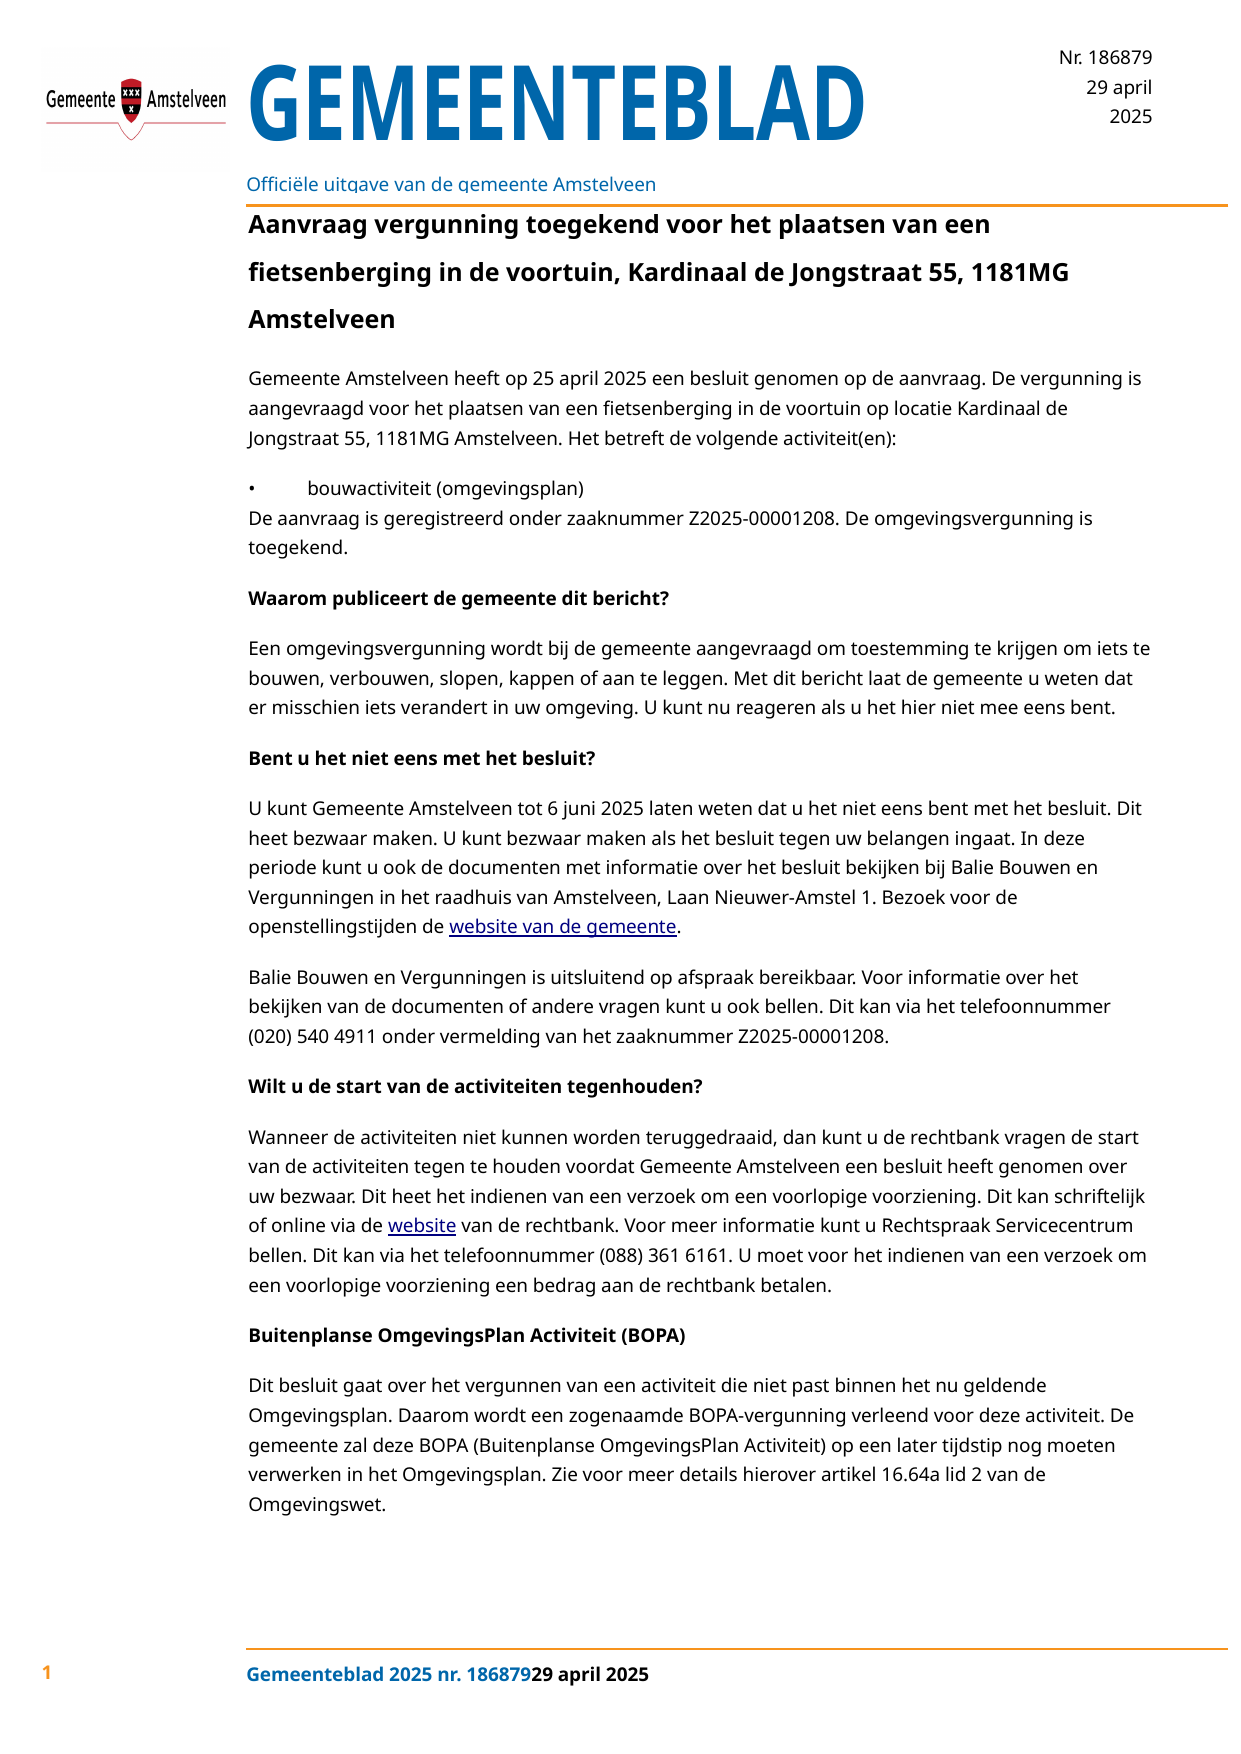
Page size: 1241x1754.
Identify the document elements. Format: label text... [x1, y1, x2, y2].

text Waarom publiceert de gemeente dit bericht? [248, 585, 1152, 610]
text Dit besluit gaat over het vergunnen van een activiteit die niet past binnen het nu geldende Omgevingsplan. Daarom wordt een zogenaamde BOPA-vergunning verleend voor deze activiteit. De gemeente zal deze BOPA (Buitenplanse OmgevingsPlan Activiteit) op een later tijdstip nog moeten verwerken in het Omgevingsplan. Zie voor meer details hierover artikel 16.64a lid 2 van de Omgevingswet. [248, 1373, 1152, 1517]
picture [41, 47, 231, 172]
text Wilt u de start van de activiteiten tegenhouden? [248, 1073, 1152, 1099]
text Gemeente Amstelveen heeft op 25 april 2025 een besluit genomen op de aanvraag. De vergunning is aangevraagd voor het plaatsen van een fietsenberging in de voortuin op locatie Kardinaal de Jongstraat 55, 1181MG Amstelveen. Het betreft de volgende activiteit(en): [248, 366, 1152, 450]
text Bent u het niet eens met het besluit? [248, 745, 1152, 770]
text Aanvraag vergunning toegekend voor het plaatsen van een fietsenberging in de voortuin, Kardinaal de Jongstraat 55, 1181MG Amstelveen [248, 207, 1152, 336]
text U kunt Gemeente Amstelveen tot 6 juni 2025 laten weten dat u het niet eens bent met het besluit. Dit heet bezwaar maken. U kunt bezwaar maken als het besluit tegen uw belangen ingaat. In deze periode kunt u ook de documenten met informatie over het besluit bekijken bij Balie Bouwen en Vergunningen in het raadhuis van Amstelveen, Laan Nieuwer-Amstel 1. Bezoek voor de openstellingstijden de website van de gemeente. [248, 795, 1152, 939]
text De aanvraag is geregistreerd onder zaaknummer Z2025-00001208. De omgevingsvergunning is toegekend. [248, 505, 1152, 560]
list bouwactiviteit (omgevingsplan) [248, 475, 1152, 501]
text Een omgevingsvergunning wordt bij de gemeente aangevraagd om toestemming te krijgen om iets te bouwen, verbouwen, slopen, kappen of aan te leggen. Met dit bericht laat de gemeente u weten dat er misschien iets verandert in uw omgeving. U kunt nu reageren als u het hier niet mee eens bent. [248, 635, 1152, 720]
text Wanneer de activiteiten niet kunnen worden teruggedraaid, dan kunt u de rechtbank vragen de start van de activiteiten tegen te houden voordat Gemeente Amstelveen een besluit heeft genomen over uw bezwaar. Dit heet het indienen van een verzoek om een voorlopige voorziening. Dit kan schriftelijk of online via de website van de rechtbank. Voor meer informatie kunt u Rechtspraak Servicecentrum bellen. Dit kan via het telefoonnummer (088) 361 6161. U moet voor het indienen van een verzoek om een voorlopige voorziening een bedrag aan de rechtbank betalen. [248, 1124, 1152, 1297]
text Buitenplanse OmgevingsPlan Activiteit (BOPA) [248, 1322, 1152, 1348]
text Balie Bouwen en Vergunningen is uitsluitend op afspraak bereikbaar. Voor informatie over het bekijken van de documenten of andere vragen kunt u ook bellen. Dit kan via het telefoonnummer (020) 540 4911 onder vermelding van het zaaknummer Z2025-00001208. [248, 964, 1152, 1049]
